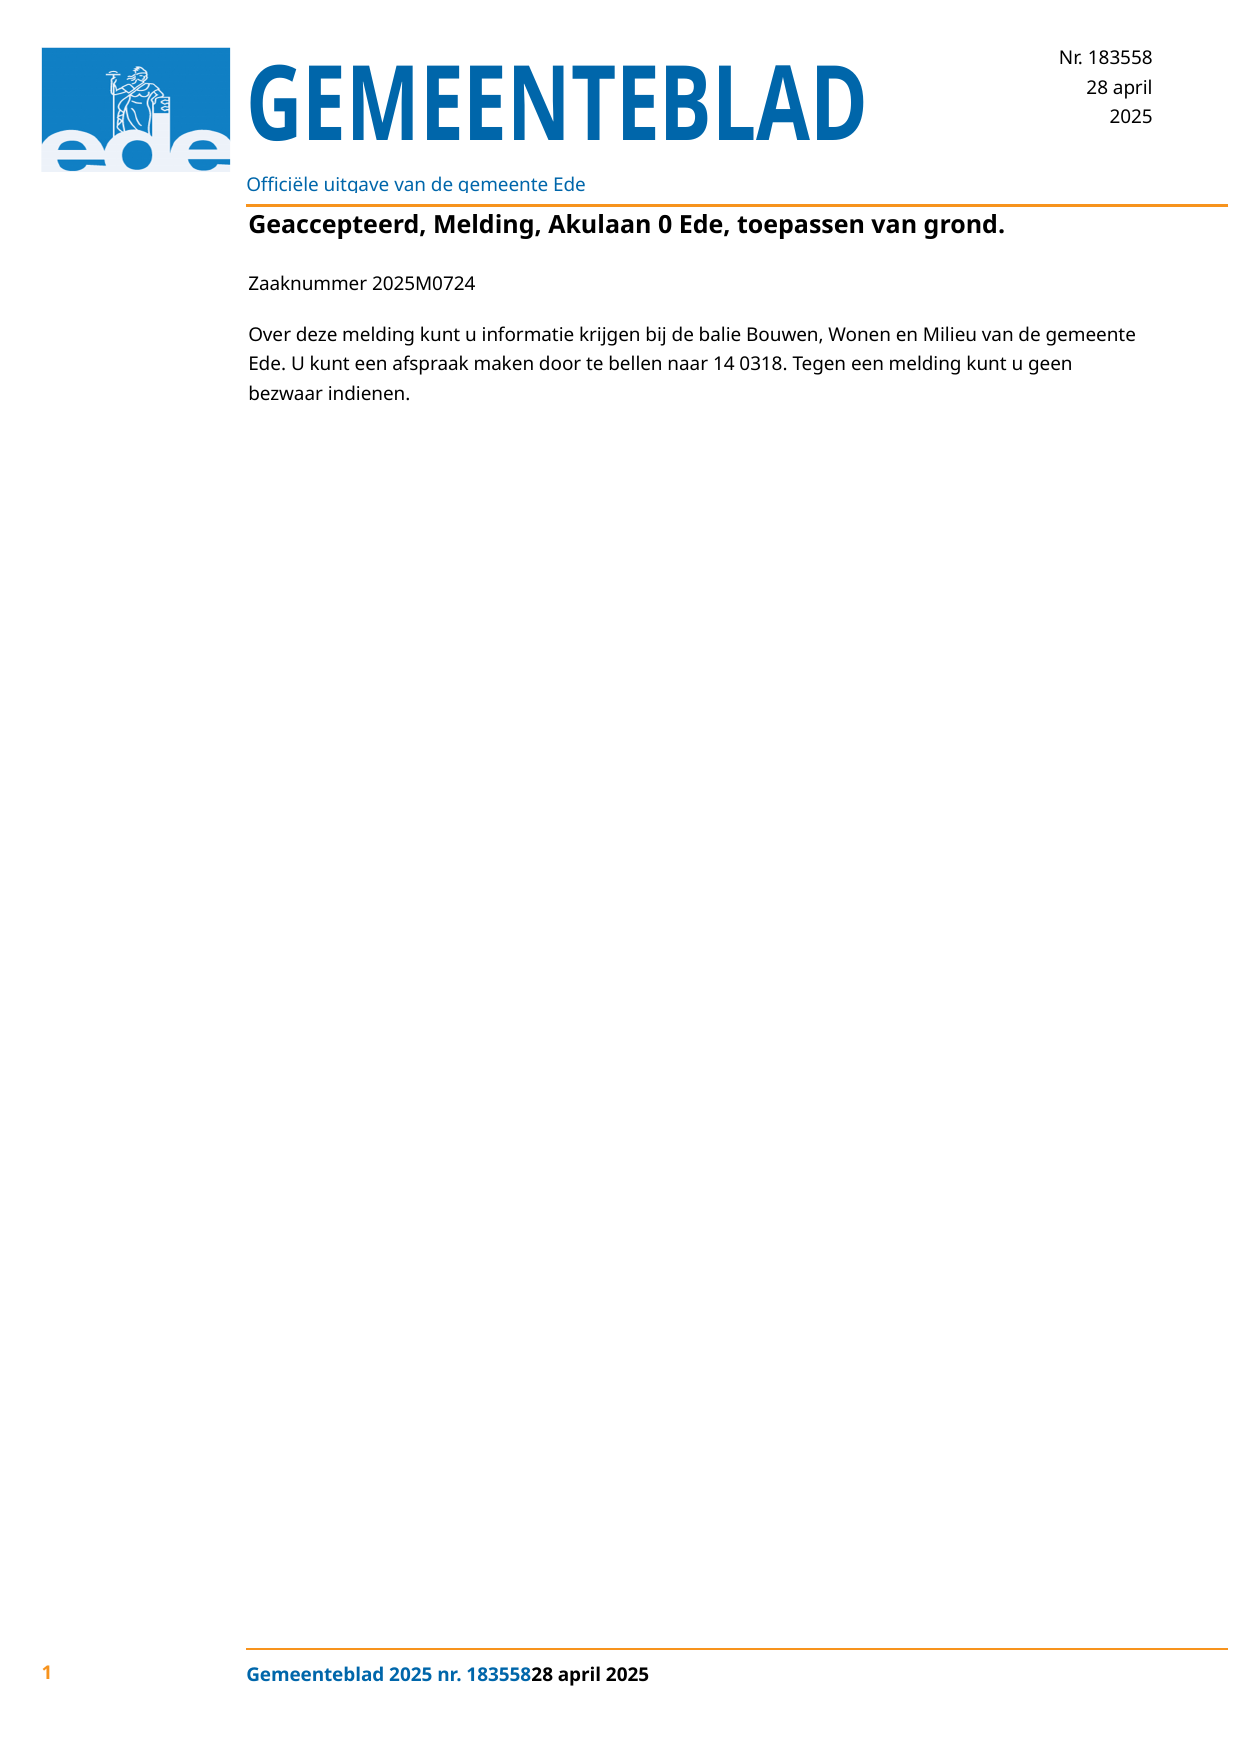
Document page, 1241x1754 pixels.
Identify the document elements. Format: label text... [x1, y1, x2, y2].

text Geaccepteerd, Melding, Akulaan 0 Ede, toepassen van grond. [248, 207, 1152, 241]
text Zaaknummer 2025M0724 [248, 270, 1152, 296]
picture [41, 47, 231, 172]
text Over deze melding kunt u informatie krijgen bij de balie Bouwen, Wonen en Milieu van de gemeente Ede. U kunt een afspraak maken door te bellen naar 14 0318. Tegen een melding kunt u geen bezwaar indienen. [248, 321, 1152, 406]
